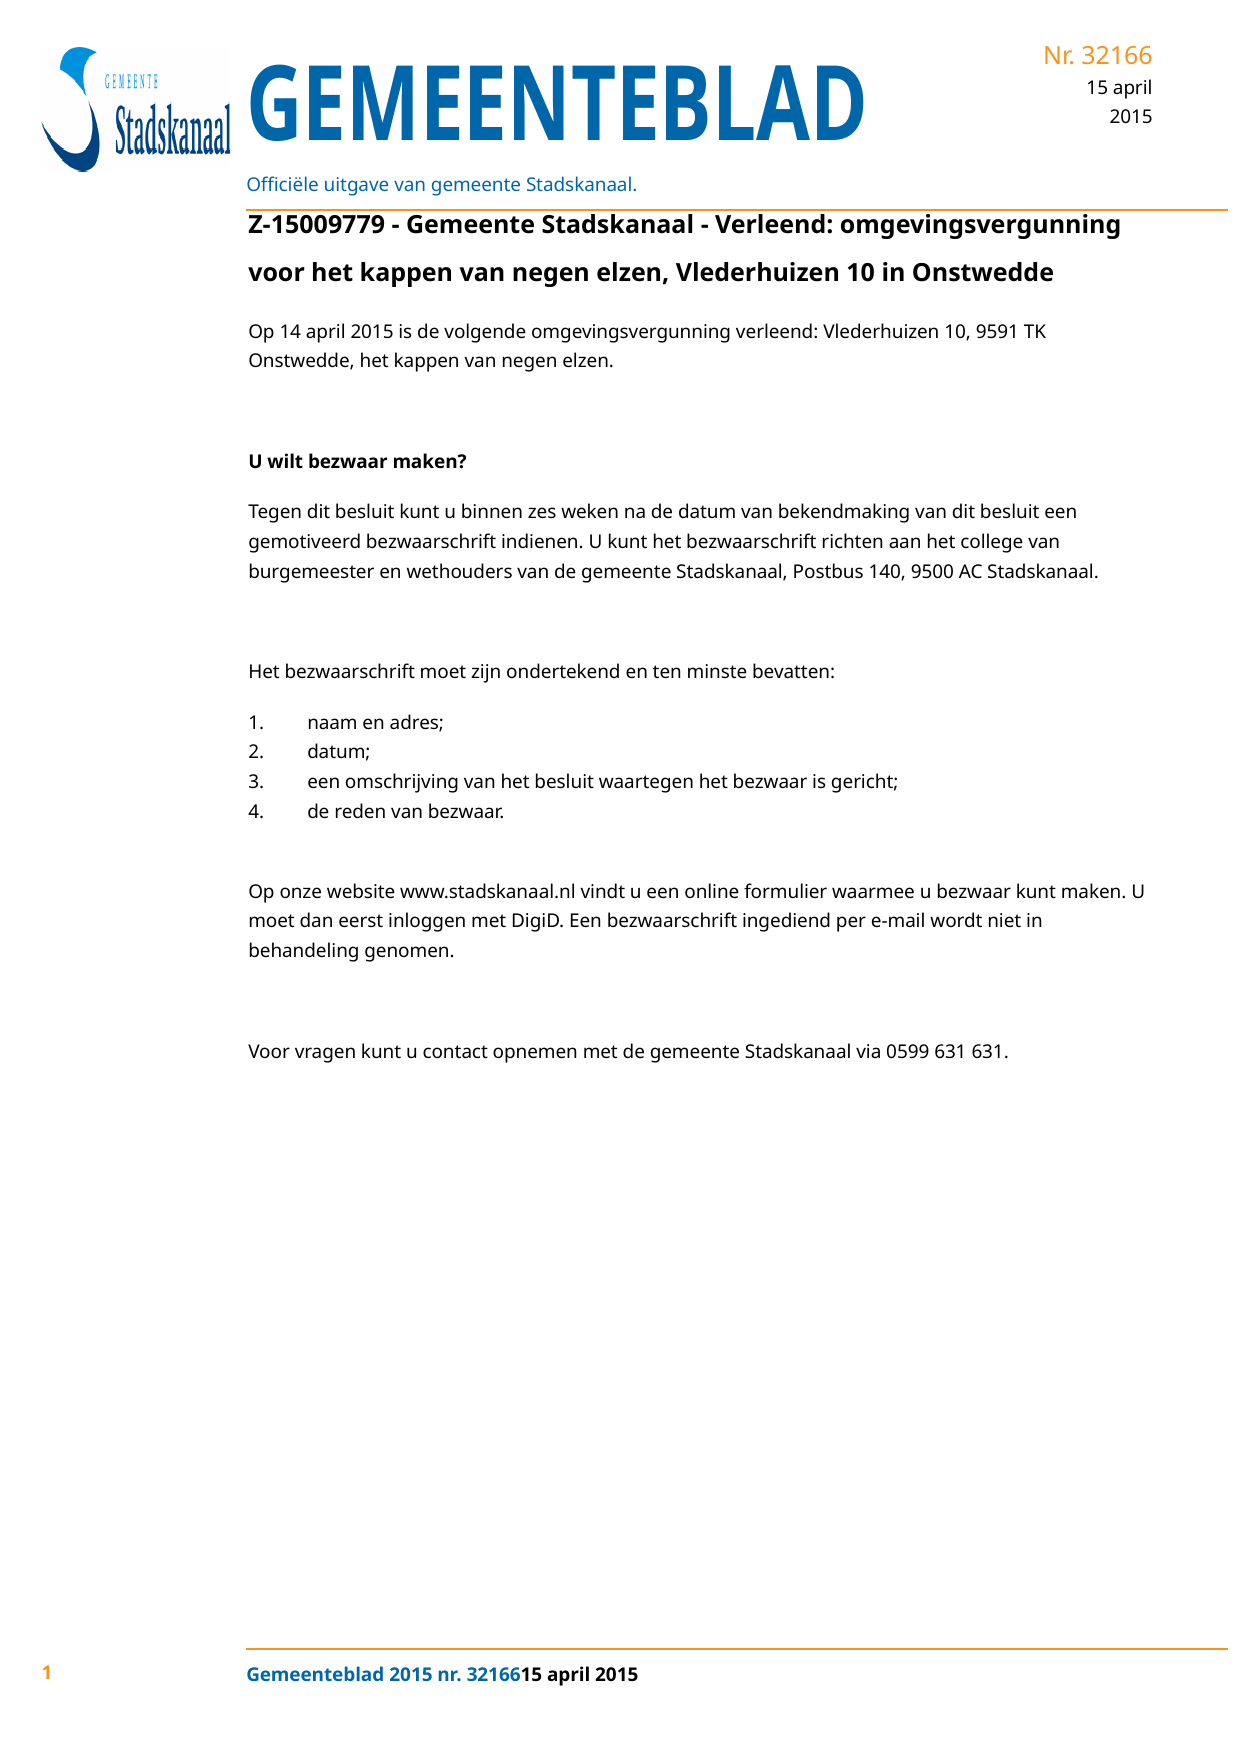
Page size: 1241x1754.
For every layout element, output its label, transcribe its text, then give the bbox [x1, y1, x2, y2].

list de reden van bezwaar. [248, 798, 1152, 824]
list een omschrijving van het besluit waartegen het bezwaar is gericht; [248, 768, 1152, 794]
text Z-15009779 - Gemeente Stadskanaal - Verleend: omgevingsvergunning voor het kappen van negen elzen, Vlederhuizen 10 in Onstwedde [248, 211, 1152, 288]
text Voor vragen kunt u contact opnemen met de gemeente Stadskanaal via 0599 631 631. [248, 1038, 1152, 1064]
text Op 14 april 2015 is de volgende omgevingsvergunning verleend: Vlederhuizen 10, 9591 TK Onstwedde, het kappen van negen elzen. [248, 318, 1152, 373]
text Het bezwaarschrift moet zijn ondertekend en ten minste bevatten: [248, 659, 1152, 684]
picture [41, 47, 231, 172]
text Op onze website www.stadskanaal.nl vindt u een online formulier waarmee u bezwaar kunt maken. U moet dan eerst inloggen met DigiD. Een bezwaarschrift ingediend per e-mail wordt niet in behandeling genomen. [248, 878, 1152, 963]
list naam en adres; [248, 709, 1152, 735]
list datum; [248, 739, 1152, 764]
text Tegen dit besluit kunt u binnen zes weken na de datum van bekendmaking van dit besluit een gemotiveerd bezwaarschrift indienen. U kunt het bezwaarschrift richten aan het college van burgemeester en wethouders van de gemeente Stadskanaal, Postbus 140, 9500 AC Stadskanaal. [248, 499, 1152, 584]
text U wilt bezwaar maken? [248, 448, 1152, 474]
